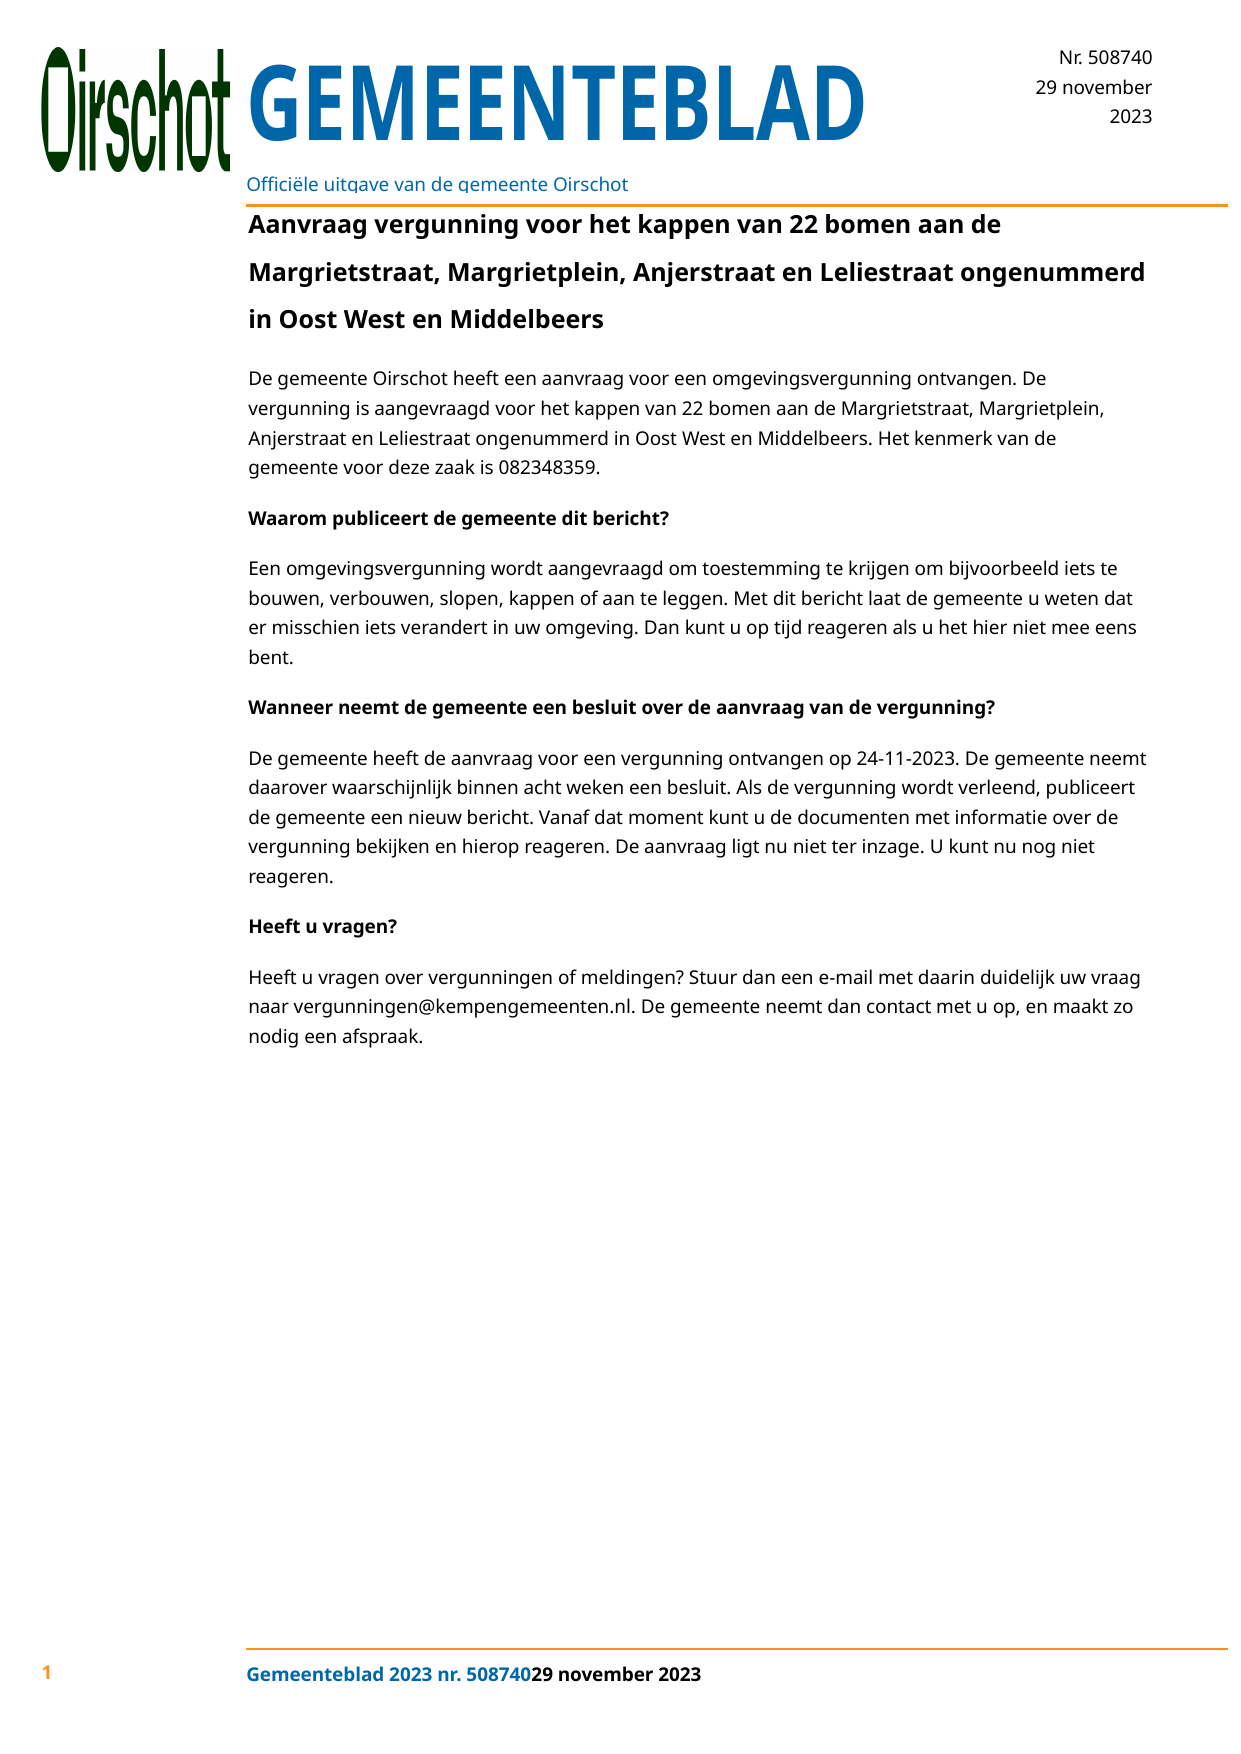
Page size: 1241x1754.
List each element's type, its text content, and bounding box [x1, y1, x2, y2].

text De gemeente heeft de aanvraag voor een vergunning ontvangen op 24-11-2023. De gemeente neemt daarover waarschijnlijk binnen acht weken een besluit. Als de vergunning wordt verleend, publiceert de gemeente een nieuw bericht. Vanaf dat moment kunt u de documenten met informatie over de vergunning bekijken en hierop reageren. De aanvraag ligt nu niet ter inzage. U kunt nu nog niet reageren. [248, 745, 1152, 889]
text Heeft u vragen over vergunningen of meldingen? Stuur dan een e-mail met daarin duidelijk uw vraag naar vergunningen@kempengemeenten.nl. De gemeente neemt dan contact met u op, en maakt zo nodig een afspraak. [248, 964, 1152, 1049]
picture [41, 47, 231, 172]
text Heeft u vragen? [248, 913, 1152, 939]
text Aanvraag vergunning voor het kappen van 22 bomen aan de Margrietstraat, Margrietplein, Anjerstraat en Leliestraat ongenummerd in Oost West en Middelbeers [248, 207, 1152, 336]
text De gemeente Oirschot heeft een aanvraag voor een omgevingsvergunning ontvangen. De vergunning is aangevraagd voor het kappen van 22 bomen aan de Margrietstraat, Margrietplein, Anjerstraat en Leliestraat ongenummerd in Oost West en Middelbeers. Het kenmerk van de gemeente voor deze zaak is 082348359. [248, 366, 1152, 480]
text Waarom publiceert de gemeente dit bericht? [248, 505, 1152, 530]
text Een omgevingsvergunning wordt aangevraagd om toestemming te krijgen om bijvoorbeeld iets te bouwen, verbouwen, slopen, kappen of aan te leggen. Met dit bericht laat de gemeente u weten dat er misschien iets verandert in uw omgeving. Dan kunt u op tijd reageren als u het hier niet mee eens bent. [248, 555, 1152, 669]
text Wanneer neemt de gemeente een besluit over de aanvraag van de vergunning? [248, 694, 1152, 720]
